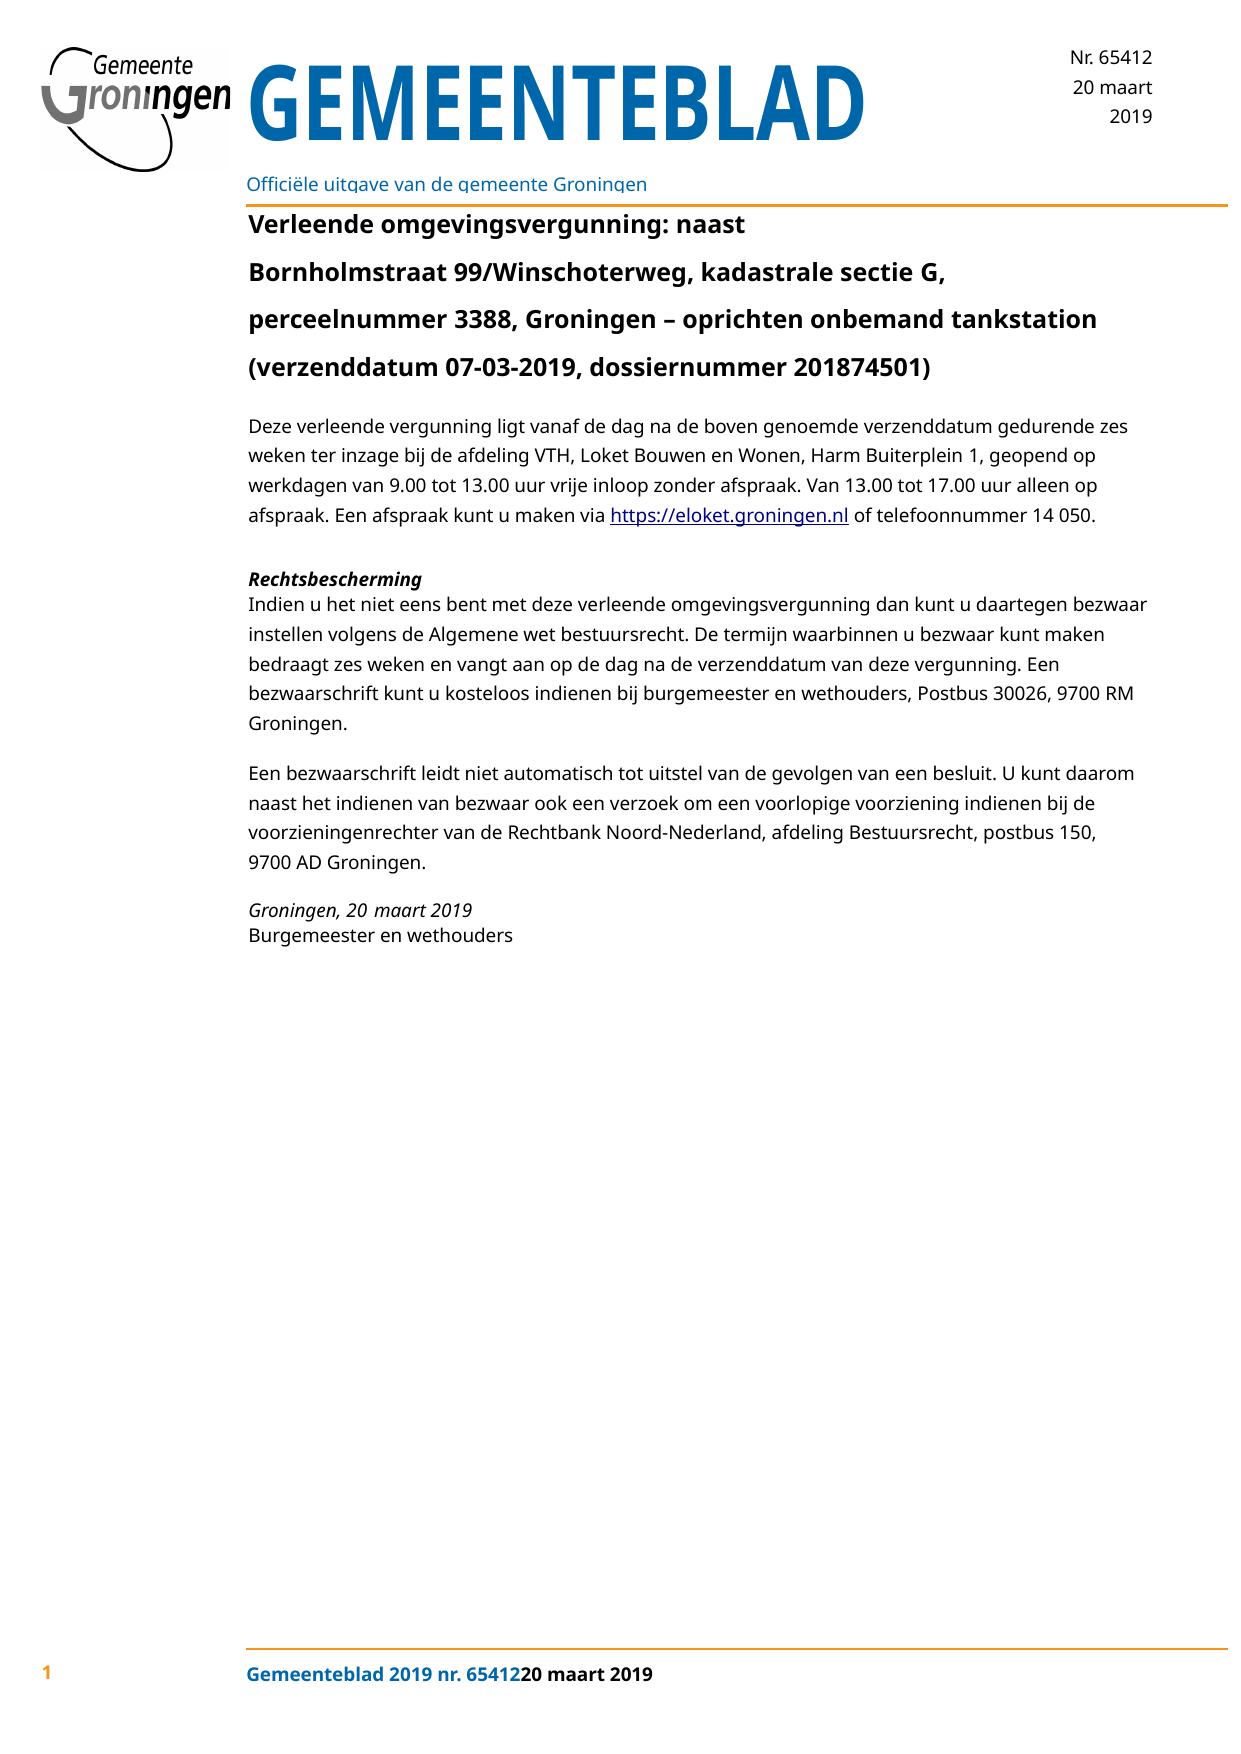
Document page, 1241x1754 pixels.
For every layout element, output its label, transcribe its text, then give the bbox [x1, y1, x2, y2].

text Groningen, 20 maart 2019 [248, 897, 1152, 923]
text Rechtsbescherming [248, 566, 1152, 592]
text Een bezwaarschrift leidt niet automatisch tot uitstel van de gevolgen van een besluit. U kunt daarom naast het indienen van bezwaar ook een verzoek om een voorlopige voorziening indienen bij de voorzieningenrechter van de Rechtbank Noord-Nederland, afdeling Bestuursrecht, postbus 150, 9700 AD Groningen. [248, 760, 1152, 875]
text Deze verleende vergunning ligt vanaf de dag na de boven genoemde verzenddatum gedurende zes weken ter inzage bij de afdeling VTH, Loket Bouwen en Wonen, Harm Buiterplein 1, geopend op werkdagen van 9.00 tot 13.00 uur vrije inloop zonder afspraak. Van 13.00 tot 17.00 uur alleen op afspraak. Een afspraak kunt u maken via https://eloket.groningen.nl of telefoonnummer 14 050. [248, 413, 1152, 528]
text Burgemeester en wethouders [248, 923, 1152, 948]
text Indien u het niet eens bent met deze verleende omgevingsvergunning dan kunt u daartegen bezwaar instellen volgens de Algemene wet bestuursrecht. De termijn waarbinnen u bezwaar kunt maken bedraagt zes weken en vangt aan op de dag na de verzenddatum van deze vergunning. Een bezwaarschrift kunt u kosteloos indienen bij burgemeester en wethouders, Postbus 30026, 9700 RM Groningen. [248, 592, 1152, 736]
text Verleende omgevingsvergunning: naast Bornholmstraat 99/Winschoterweg, kadastrale sectie G, perceelnummer 3388, Groningen – oprichten onbemand tankstation (verzenddatum 07-03-2019, dossiernummer 201874501) [248, 207, 1152, 384]
picture [41, 47, 231, 172]
